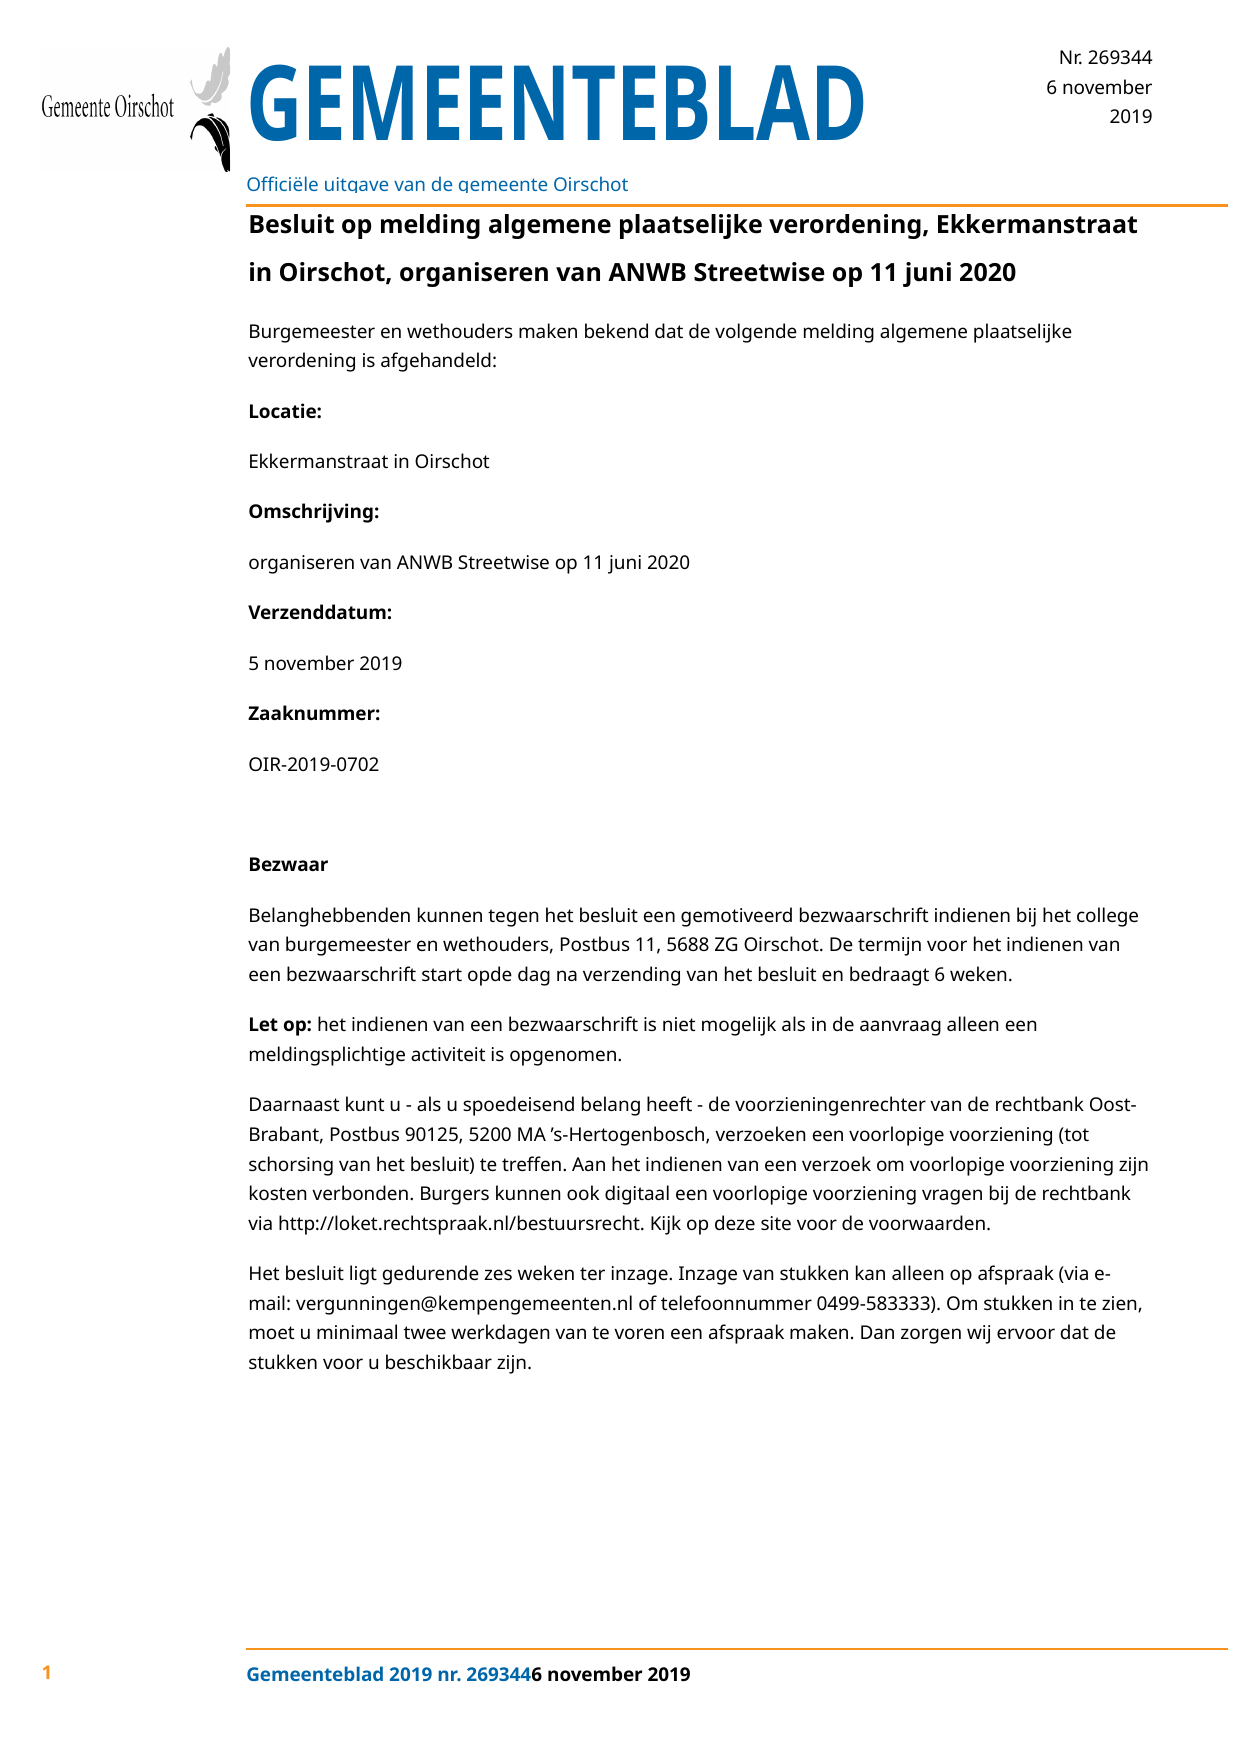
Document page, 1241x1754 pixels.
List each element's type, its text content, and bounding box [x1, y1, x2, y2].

text Let op: het indienen van een bezwaarschrift is niet mogelijk als in de aanvraag alleen een meldingsplichtige activiteit is opgenomen. [248, 1012, 1152, 1067]
text Omschrijving: [248, 499, 1152, 524]
text Verzenddatum: [248, 599, 1152, 625]
text 5 november 2019 [248, 650, 1152, 676]
text Daarnaast kunt u - als u spoedeisend belang heeft - de voorzieningenrechter van de rechtbank Oost-Brabant, Postbus 90125, 5200 MA ’s-Hertogenbosch, verzoeken een voorlopige voorziening (tot schorsing van het besluit) te treffen. Aan het indienen van een verzoek om voorlopige voorziening zijn kosten verbonden. Burgers kunnen ook digitaal een voorlopige voorziening vragen bij de rechtbank via http://loket.rechtspraak.nl/bestuursrecht. Kijk op deze site voor de voorwaarden. [248, 1092, 1152, 1236]
text Besluit op melding algemene plaatselijke verordening, Ekkermanstraat in Oirschot, organiseren van ANWB Streetwise op 11 juni 2020 [248, 207, 1152, 288]
text Zaaknummer: [248, 700, 1152, 726]
text Het besluit ligt gedurende zes weken ter inzage. Inzage van stukken kan alleen op afspraak (via e-mail: vergunningen@kempengemeenten.nl of telefoonnummer 0499-583333). Om stukken in te zien, moet u minimaal twee werkdagen van te voren een afspraak maken. Dan zorgen wij ervoor dat de stukken voor u beschikbaar zijn. [248, 1260, 1152, 1375]
text Ekkermanstraat in Oirschot [248, 448, 1152, 474]
text Locatie: [248, 398, 1152, 424]
text Burgemeester en wethouders maken bekend dat de volgende melding algemene plaatselijke verordening is afgehandeld: [248, 318, 1152, 373]
text Belanghebbenden kunnen tegen het besluit een gemotiveerd bezwaarschrift indienen bij het college van burgemeester en wethouders, Postbus 11, 5688 ZG Oirschot. De termijn voor het indienen van een bezwaarschrift start opde dag na verzending van het besluit en bedraagt 6 weken. [248, 902, 1152, 987]
text Bezwaar [248, 852, 1152, 877]
text organiseren van ANWB Streetwise op 11 juni 2020 [248, 549, 1152, 575]
picture [41, 47, 231, 172]
text OIR-2019-0702 [248, 751, 1152, 777]
